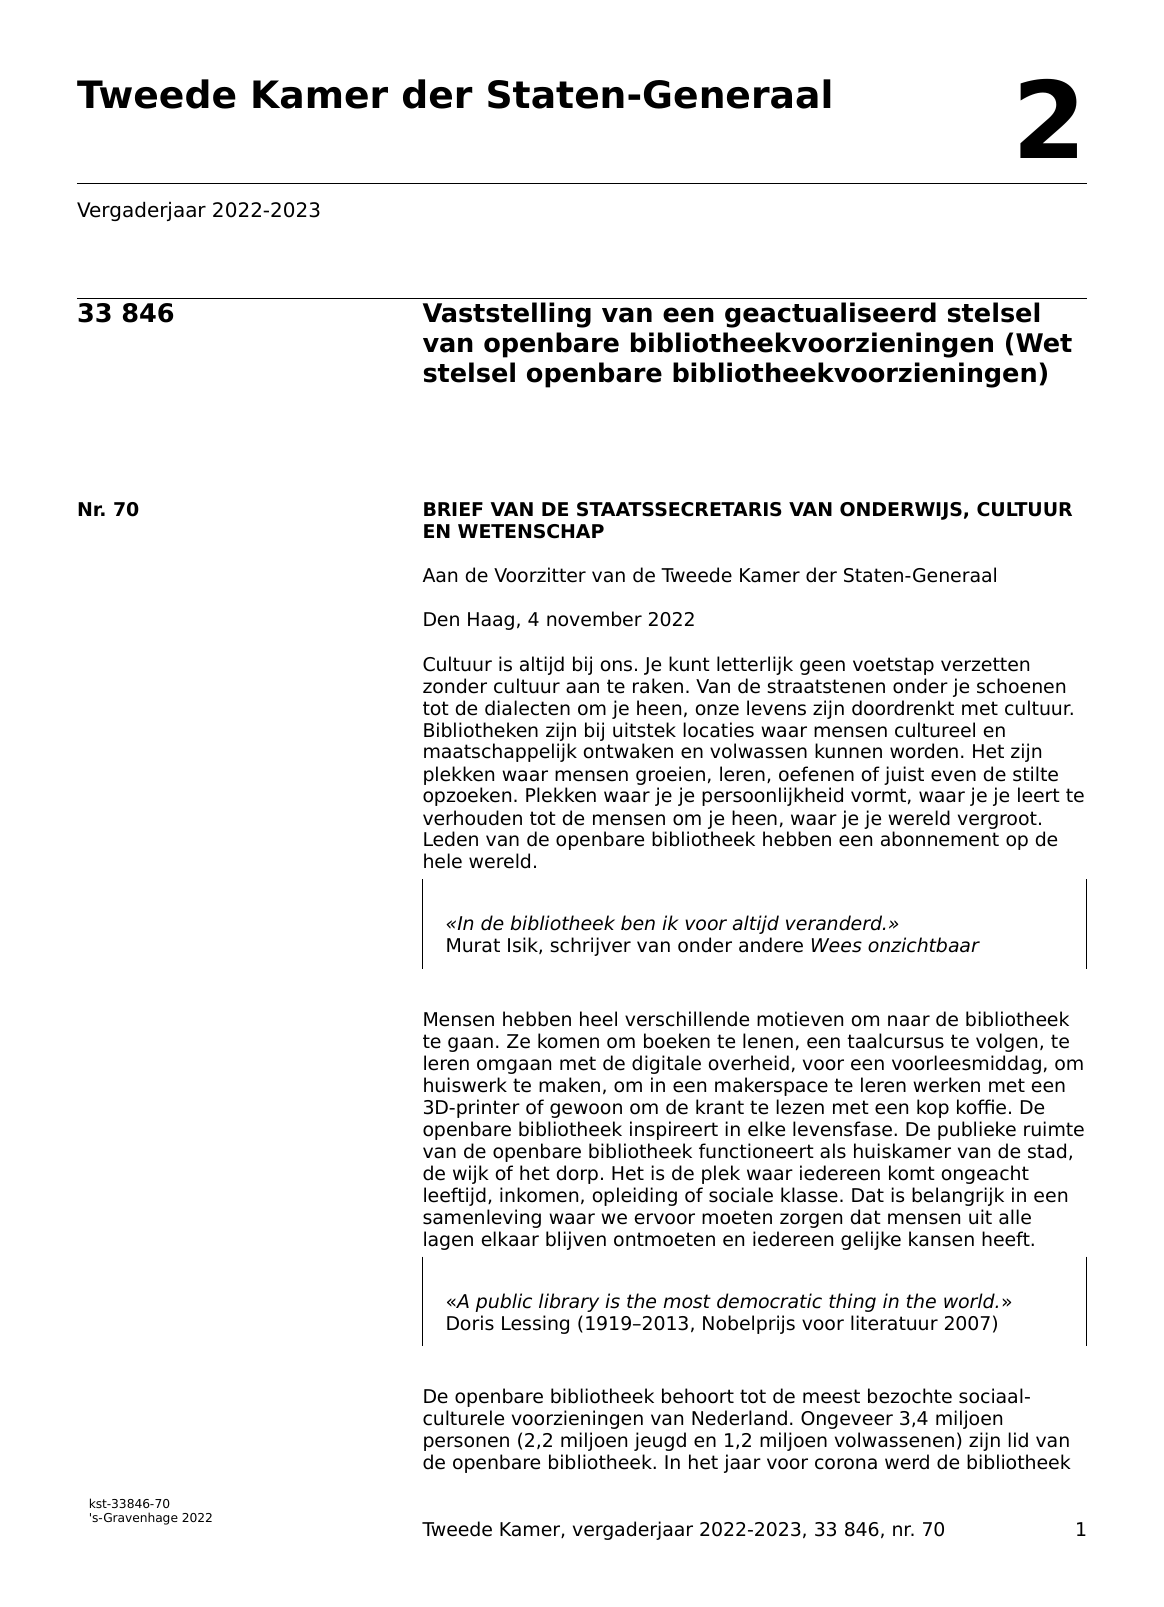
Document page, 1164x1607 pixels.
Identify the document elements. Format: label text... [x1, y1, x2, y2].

text Aan de Voorzitter van de Tweede Kamer der Staten-Generaal [422, 565, 1087, 587]
table_header «In de bibliotheek ben ik voor altijd veranderd.» Murat Isik, schrijver van onder andere Wees onzichtbaar [423, 879, 1086, 969]
text Den Haag, 4 november 2022 [422, 609, 1087, 631]
subtitle Nr. 70 BRIEF VAN DE STAATSSECRETARIS VAN ONDERWIJS, CULTUUR EN WETENSCHAP [77, 499, 1087, 543]
table_cell Vergaderjaar 2022-2023 [77, 184, 1087, 298]
text kst-33846-70 [88, 1497, 323, 1511]
text 's-Gravenhage 2022 [88, 1511, 323, 1525]
table_header «A public library is the most democratic thing in the world.» Doris Lessing (1919–2013, Nobelprijs voor literatuur 2007) [423, 1257, 1086, 1346]
table_header 2 [886, 59, 1087, 183]
text Mensen hebben heel verschillende motieven om naar de bibliotheek te gaan. Ze komen om boeken te lenen, een taalcursus te volgen, te leren omgaan met de digitale overheid, voor een voorleesmiddag, om huiswerk te maken, om in een makerspace te leren werken met een 3D-printer of gewoon om de krant te lezen met een kop koffie. De openbare bibliotheek inspireert in elke levensfase. De publieke ruimte van de openbare bibliotheek functioneert als huiskamer van de stad, de wijk of het dorp. Het is de plek waar iedereen komt ongeacht leeftijd, inkomen, opleiding of sociale klasse. Dat is belangrijk in een samenleving waar we ervoor moeten zorgen dat mensen uit alle lagen elkaar blijven ontmoeten en iedereen gelijke kansen heeft. [422, 1009, 1087, 1251]
text Cultuur is altijd bij ons. Je kunt letterlijk geen voetstap verzetten zonder cultuur aan te raken. Van de straatstenen onder je schoenen tot de dialecten om je heen, onze levens zijn doordrenkt met cultuur. Bibliotheken zijn bij uitstek locaties waar mensen cultureel en maatschappelijk ontwaken en volwassen kunnen worden. Het zijn plekken waar mensen groeien, leren, oefenen of juist even de stilte opzoeken. Plekken waar je je persoonlijkheid vormt, waar je je leert te verhouden tot de mensen om je heen, waar je je wereld vergroot. Leden van de openbare bibliotheek hebben een abonnement op de hele wereld. [422, 653, 1087, 873]
subtitle 33 846 Vaststelling van een geactualiseerd stelsel van openbare bibliotheekvoorzieningen (Wet stelsel openbare bibliotheekvoorzieningen) [77, 299, 1087, 388]
text De openbare bibliotheek behoort tot de meest bezochte sociaal-culturele voorzieningen van Nederland. Ongeveer 3,4 miljoen personen (2,2 miljoen jeugd en 1,2 miljoen volwassenen) zijn lid van de openbare bibliotheek. In het jaar voor corona werd de bibliotheek [422, 1386, 1087, 1474]
table_header Tweede Kamer der Staten-Generaal [77, 59, 886, 183]
